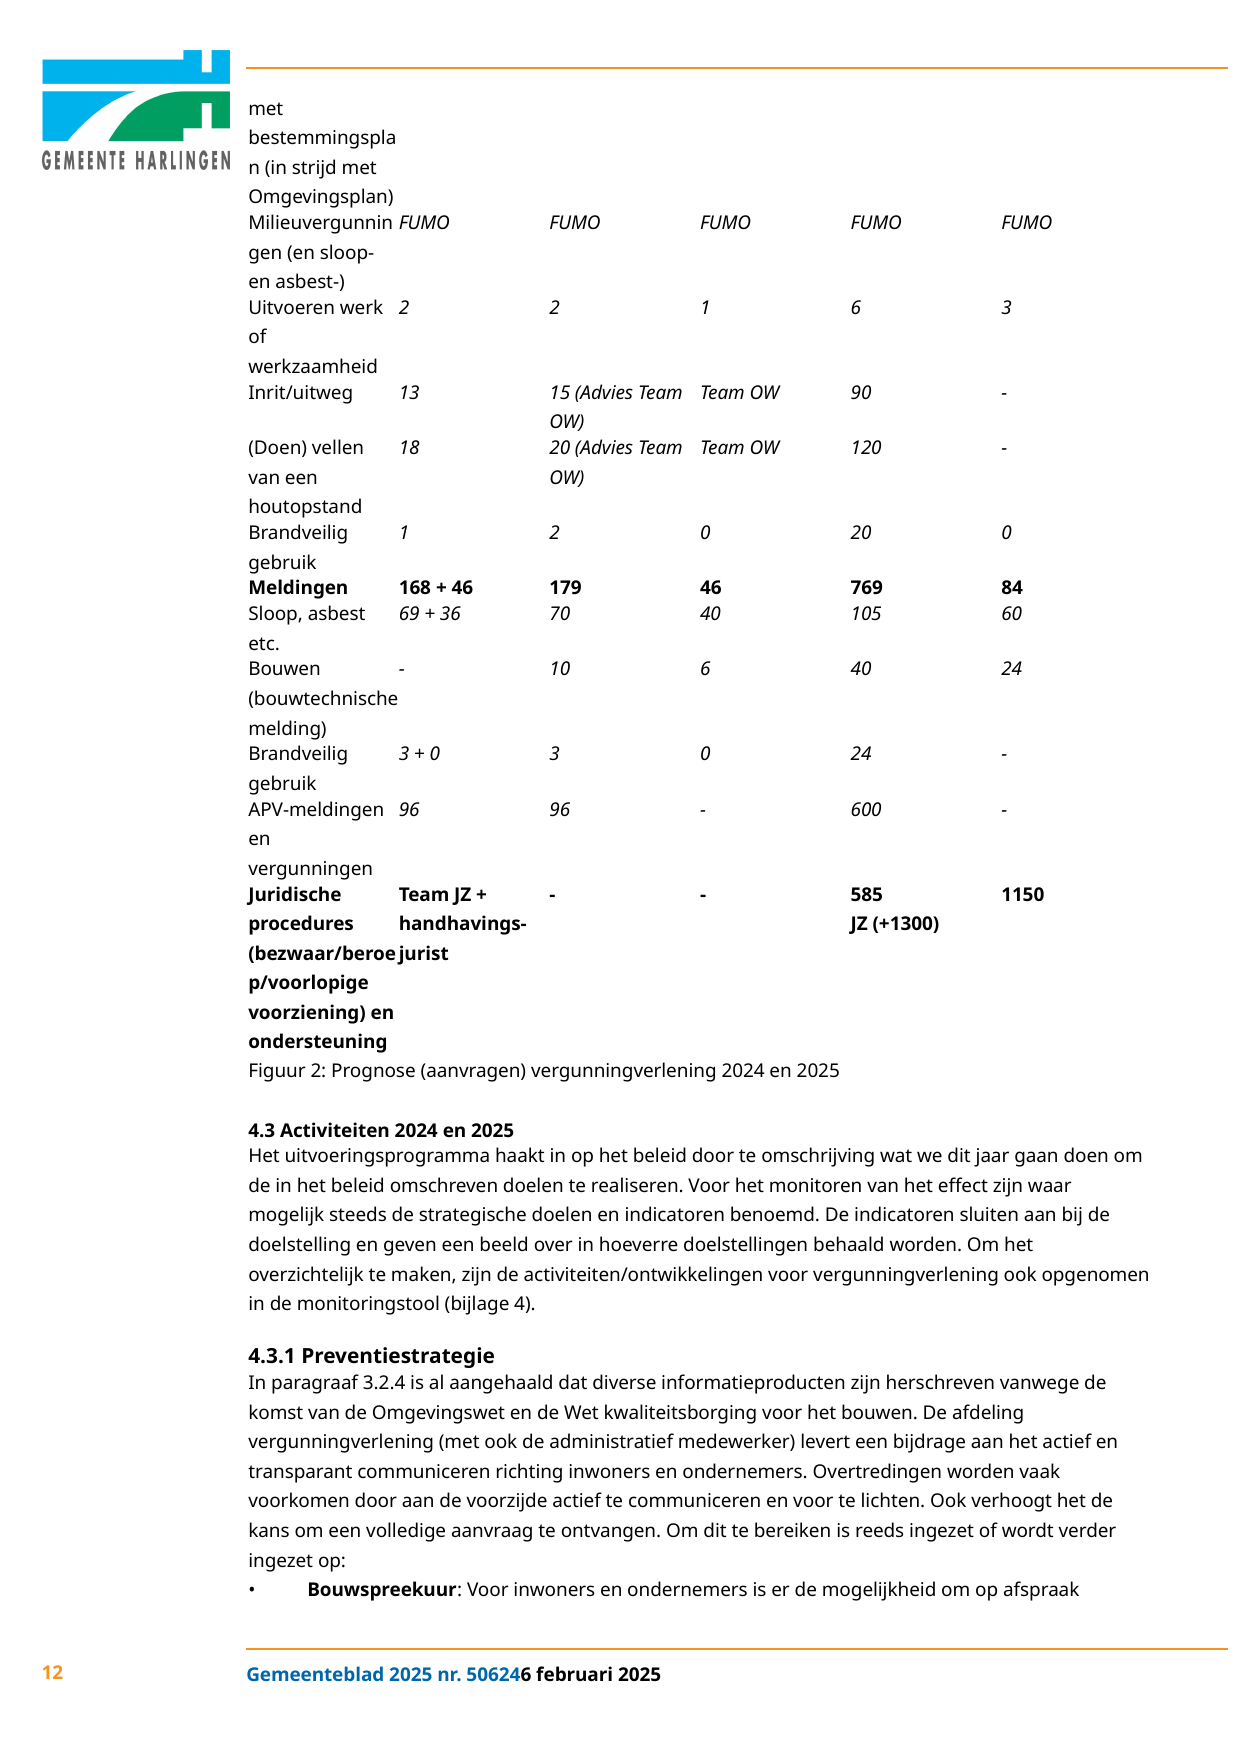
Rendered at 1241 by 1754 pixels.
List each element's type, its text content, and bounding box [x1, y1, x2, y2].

table_cell 15 (Advies Team OW) [549, 379, 700, 434]
table_cell 2 [549, 519, 700, 574]
table_cell 3 [549, 741, 700, 796]
table_cell 0 [1001, 519, 1152, 574]
table_cell Brandveilig gebruik [248, 741, 398, 796]
table_cell 18 [399, 434, 549, 519]
list Bouwspreekuur: Voor inwoners en ondernemers is er de mogelijkheid om op afspraak [248, 1576, 1152, 1602]
table_cell - [700, 881, 850, 1054]
table_cell 40 [700, 600, 850, 656]
table_cell Bouwen (bouwtechnische melding) [248, 656, 398, 741]
table_cell - [549, 881, 700, 1054]
table_cell 69 + 36 [399, 600, 549, 656]
table_cell 1 [399, 519, 549, 574]
table_cell APV-meldingen en vergunningen [248, 796, 398, 881]
table_cell 2 [549, 294, 700, 379]
table_cell 13 [399, 379, 549, 434]
text In paragraaf 3.2.4 is al aangehaald dat diverse informatieproducten zijn herschreven vanwege de komst van de Omgevingswet en de Wet kwaliteitsborging voor het bouwen. De afdeling vergunningverlening (met ook de administratief medewerker) levert een bijdrage aan het actief en transparant communiceren richting inwoners en ondernemers. Overtredingen worden vaak voorkomen door aan de voorzijde actief te communiceren en voor te lichten. Ook verhoogt het de kans om een volledige aanvraag te ontvangen. Om dit te bereiken is reeds ingezet of wordt verder ingezet op: [248, 1369, 1152, 1572]
table_cell 10 [549, 656, 700, 741]
table_cell 179 [549, 575, 700, 600]
table_cell [549, 95, 700, 209]
table_cell 24 [1001, 656, 1152, 741]
table_cell Meldingen [248, 575, 398, 600]
table_cell 40 [850, 656, 1001, 741]
table_cell [850, 95, 1001, 209]
table_cell met bestemmingsplan (in strijd met Omgevingsplan) [248, 95, 398, 209]
table_cell FUMO [850, 209, 1001, 294]
table_cell 60 [1001, 600, 1152, 656]
text 4.3.1 Preventiestrategie [248, 1341, 1152, 1369]
table_cell [399, 95, 549, 209]
table_cell 96 [549, 796, 700, 881]
table_cell FUMO [549, 209, 700, 294]
table_cell - [399, 656, 549, 741]
table_cell FUMO [1001, 209, 1152, 294]
table_cell 1 [700, 294, 850, 379]
table_cell FUMO [700, 209, 850, 294]
table_cell Juridische procedures (bezwaar/beroep/voorlopige voorziening) en ondersteuning [248, 881, 398, 1054]
table_cell 120 [850, 434, 1001, 519]
table_cell 2 [399, 294, 549, 379]
table_cell 0 [700, 519, 850, 574]
table_cell 0 [700, 741, 850, 796]
table_cell Inrit/uitweg [248, 379, 398, 434]
table_cell 1150 [1001, 881, 1152, 1054]
table_cell Team JZ + handhavings- jurist [399, 881, 549, 1054]
table_cell (Doen) vellen van een houtopstand [248, 434, 398, 519]
table_cell - [1001, 379, 1152, 434]
table_cell Milieuvergunningen (en sloop- en asbest-) [248, 209, 398, 294]
table_cell - [1001, 796, 1152, 881]
table_cell Team OW [700, 379, 850, 434]
table_cell 168 + 46 [399, 575, 549, 600]
table_cell 96 [399, 796, 549, 881]
table_cell 6 [850, 294, 1001, 379]
table_cell Sloop, asbest etc. [248, 600, 398, 656]
table_cell FUMO [399, 209, 549, 294]
table_cell 90 [850, 379, 1001, 434]
table_cell 585 JZ (+1300) [850, 881, 1001, 1054]
table_cell Team OW [700, 434, 850, 519]
table_cell - [1001, 741, 1152, 796]
table_cell Brandveilig gebruik [248, 519, 398, 574]
table_cell 84 [1001, 575, 1152, 600]
table_cell [700, 95, 850, 209]
table_cell - [700, 796, 850, 881]
table_cell 24 [850, 741, 1001, 796]
text Figuur 2: Prognose (aanvragen) vergunningverlening 2024 en 2025 [248, 1058, 1152, 1083]
table_cell 600 [850, 796, 1001, 881]
table_cell 3 [1001, 294, 1152, 379]
table_cell 46 [700, 575, 850, 600]
table_cell 3 + 0 [399, 741, 549, 796]
table_cell 769 [850, 575, 1001, 600]
table_cell 6 [700, 656, 850, 741]
table_cell 20 (Advies Team OW) [549, 434, 700, 519]
table_cell - [1001, 434, 1152, 519]
text Het uitvoeringsprogramma haakt in op het beleid door te omschrijving wat we dit jaar gaan doen om de in het beleid omschreven doelen te realiseren. Voor het monitoren van het effect zijn waar mogelijk steeds de strategische doelen en indicatoren benoemd. De indicatoren sluiten aan bij de doelstelling en geven een beeld over in hoeverre doelstellingen behaald worden. Om het overzichtelijk te maken, zijn de activiteiten/ontwikkelingen voor vergunningverlening ook opgenomen in de monitoringstool (bijlage 4). [248, 1142, 1152, 1316]
picture [41, 47, 231, 172]
table_cell Uitvoeren werk of werkzaamheid [248, 294, 398, 379]
table_cell 20 [850, 519, 1001, 574]
table_cell 105 [850, 600, 1001, 656]
text 4.3 Activiteiten 2024 en 2025 [248, 1117, 1152, 1142]
table_cell [1001, 95, 1152, 209]
table_cell 70 [549, 600, 700, 656]
